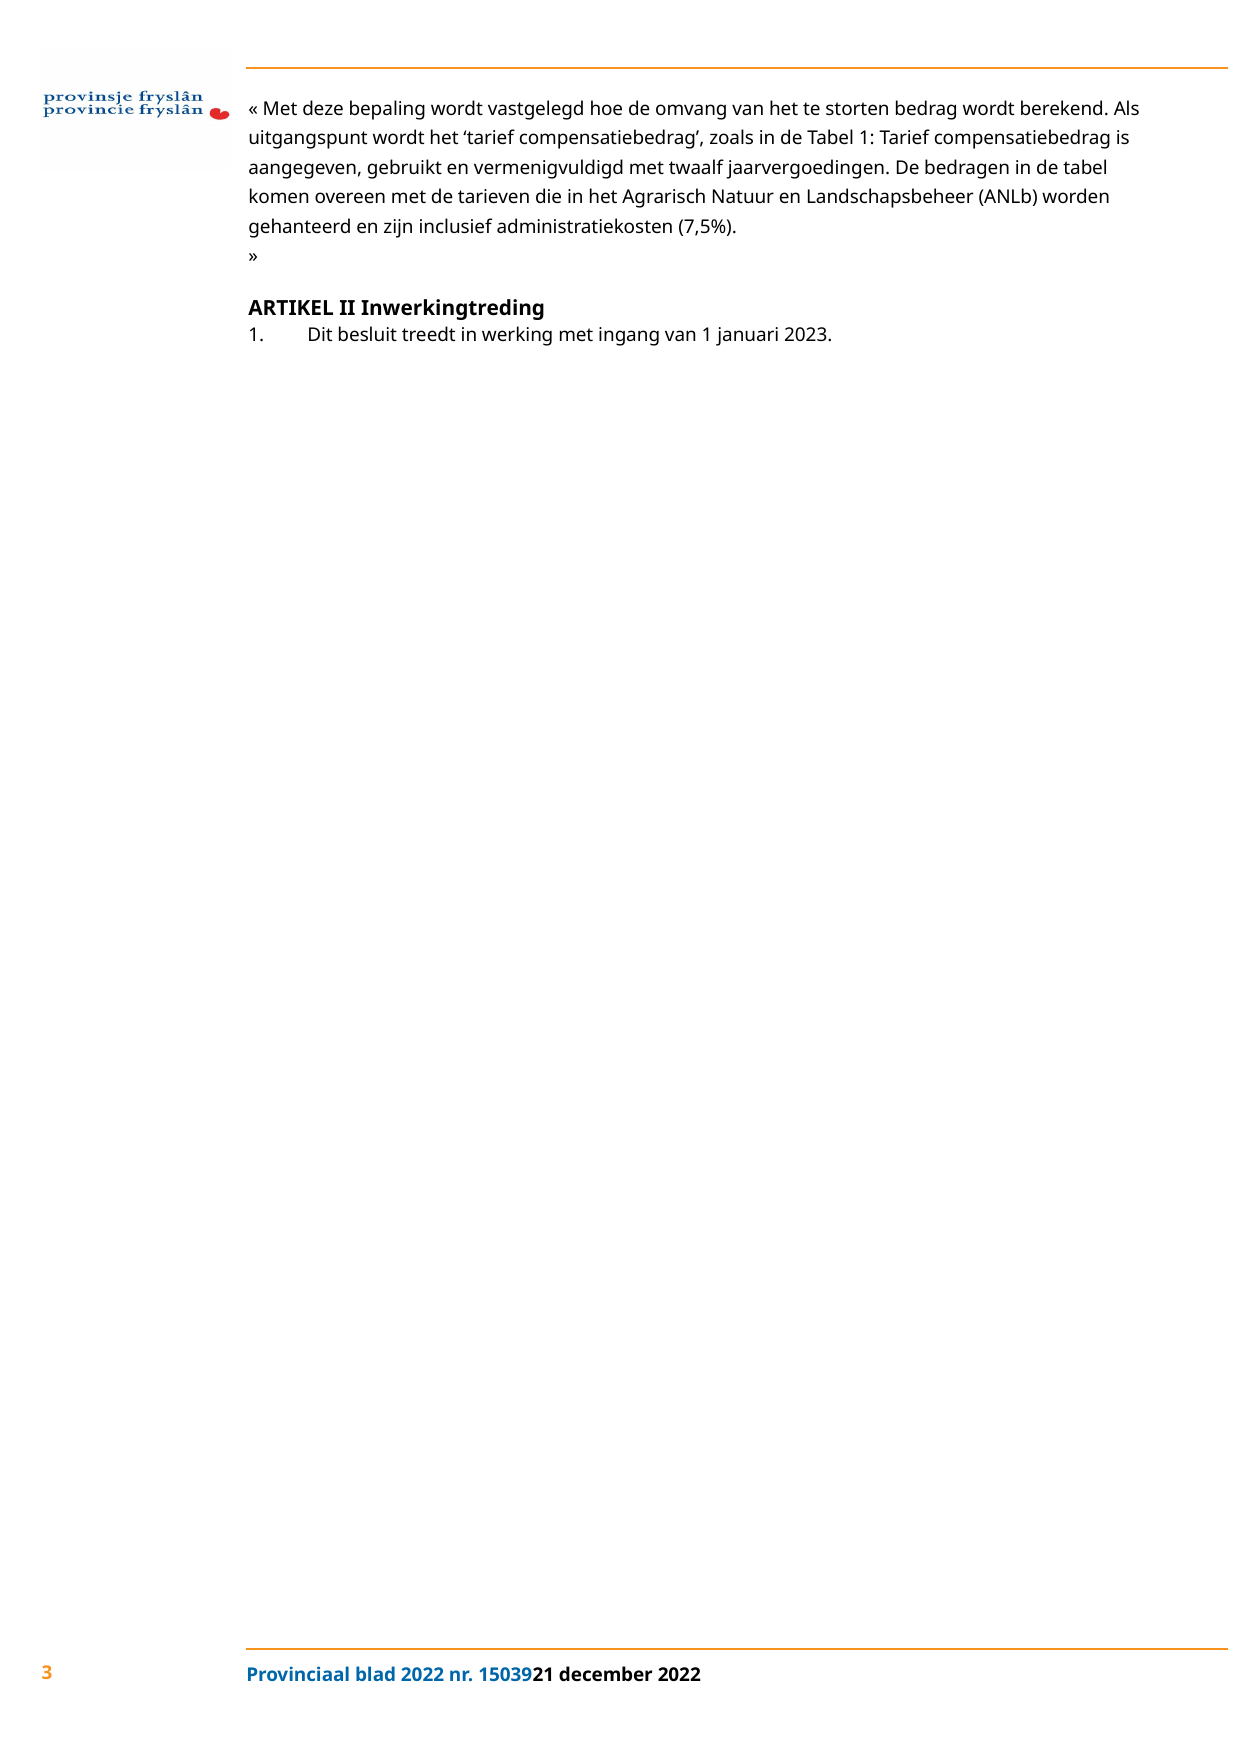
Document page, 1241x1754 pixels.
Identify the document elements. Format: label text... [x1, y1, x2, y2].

list Dit besluit treedt in werking met ingang van 1 januari 2023. [248, 322, 1152, 347]
picture [41, 47, 231, 172]
text » [248, 243, 1152, 268]
text « Met deze bepaling wordt vastgelegd hoe de omvang van het te storten bedrag wordt berekend. Als uitgangspunt wordt het ‘tarief compensatiebedrag’, zoals in de Tabel 1: Tarief compensatiebedrag is aangegeven, gebruikt en vermenigvuldigd met twaalf jaarvergoedingen. De bedragen in de tabel komen overeen met de tarieven die in het Agrarisch Natuur en Landschapsbeheer (ANLb) worden gehanteerd en zijn inclusief administratiekosten (7,5%). [248, 95, 1152, 239]
text ARTIKEL II Inwerkingtreding [248, 293, 1152, 322]
